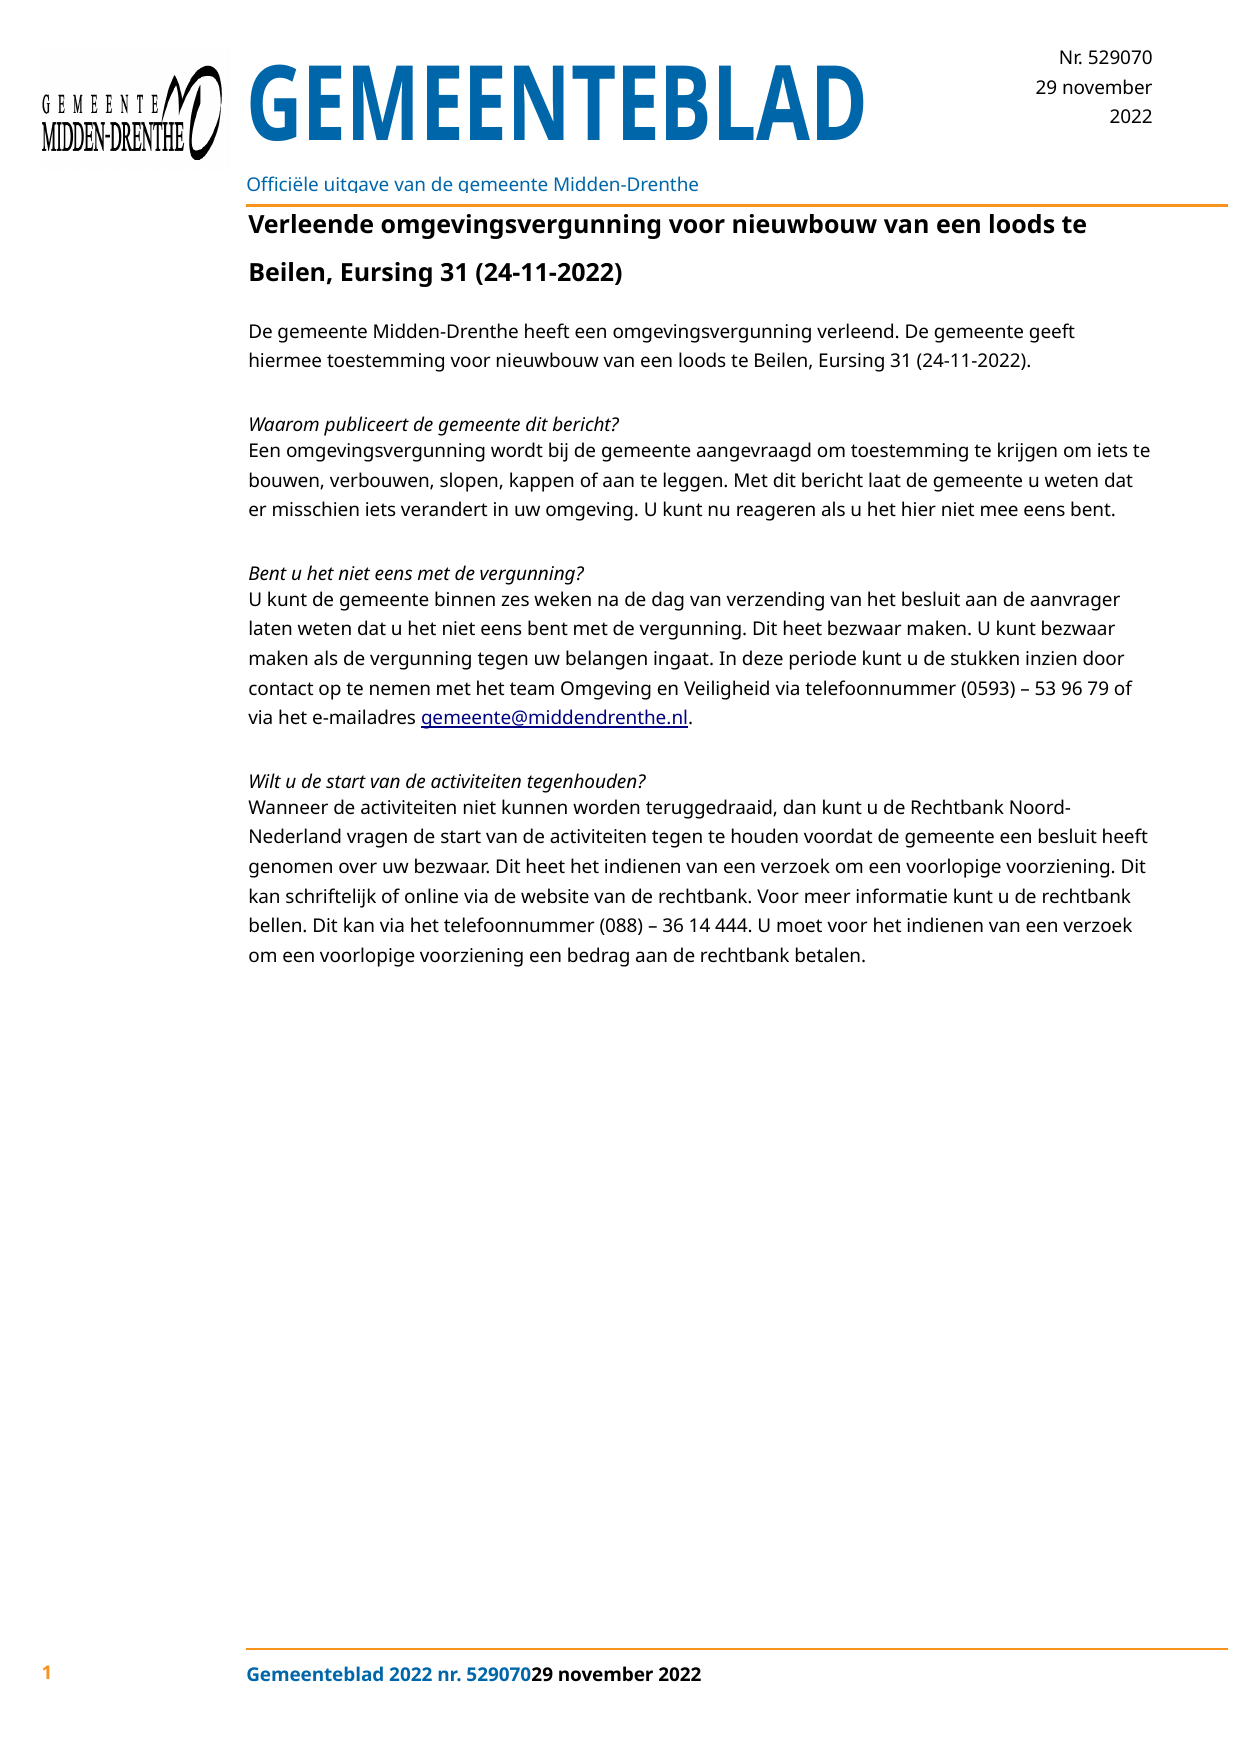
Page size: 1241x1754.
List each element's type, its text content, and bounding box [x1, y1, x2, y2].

text Verleende omgevingsvergunning voor nieuwbouw van een loods te Beilen, Eursing 31 (24-11-2022) [248, 207, 1152, 288]
text Wanneer de activiteiten niet kunnen worden teruggedraaid, dan kunt u de Rechtbank Noord-Nederland vragen de start van de activiteiten tegen te houden voordat de gemeente een besluit heeft genomen over uw bezwaar. Dit heet het indienen van een verzoek om een voorlopige voorziening. Dit kan schriftelijk of online via de website van de rechtbank. Voor meer informatie kunt u de rechtbank bellen. Dit kan via het telefoonnummer (088) – 36 14 444. U moet voor het indienen van een verzoek om een voorlopige voorziening een bedrag aan de rechtbank betalen. [248, 794, 1152, 968]
text De gemeente Midden-Drenthe heeft een omgevingsvergunning verleend. De gemeente geeft hiermee toestemming voor nieuwbouw van een loods te Beilen, Eursing 31 (24-11-2022). [248, 318, 1152, 373]
text Wilt u de start van de activiteiten tegenhouden? [248, 768, 1152, 794]
text Een omgevingsvergunning wordt bij de gemeente aangevraagd om toestemming te krijgen om iets te bouwen, verbouwen, slopen, kappen of aan te leggen. Met dit bericht laat de gemeente u weten dat er misschien iets verandert in uw omgeving. U kunt nu reageren als u het hier niet mee eens bent. [248, 437, 1152, 522]
text U kunt de gemeente binnen zes weken na de dag van verzending van het besluit aan de aanvrager laten weten dat u het niet eens bent met de vergunning. Dit heet bezwaar maken. U kunt bezwaar maken als de vergunning tegen uw belangen ingaat. In deze periode kunt u de stukken inzien door contact op te nemen met het team Omgeving en Veiligheid via telefoonnummer (0593) – 53 96 79 of via het e-mailadres gemeente@middendrenthe.nl. [248, 586, 1152, 730]
text Waarom publiceert de gemeente dit bericht? [248, 411, 1152, 437]
text Bent u het niet eens met de vergunning? [248, 560, 1152, 586]
picture [41, 47, 231, 172]
